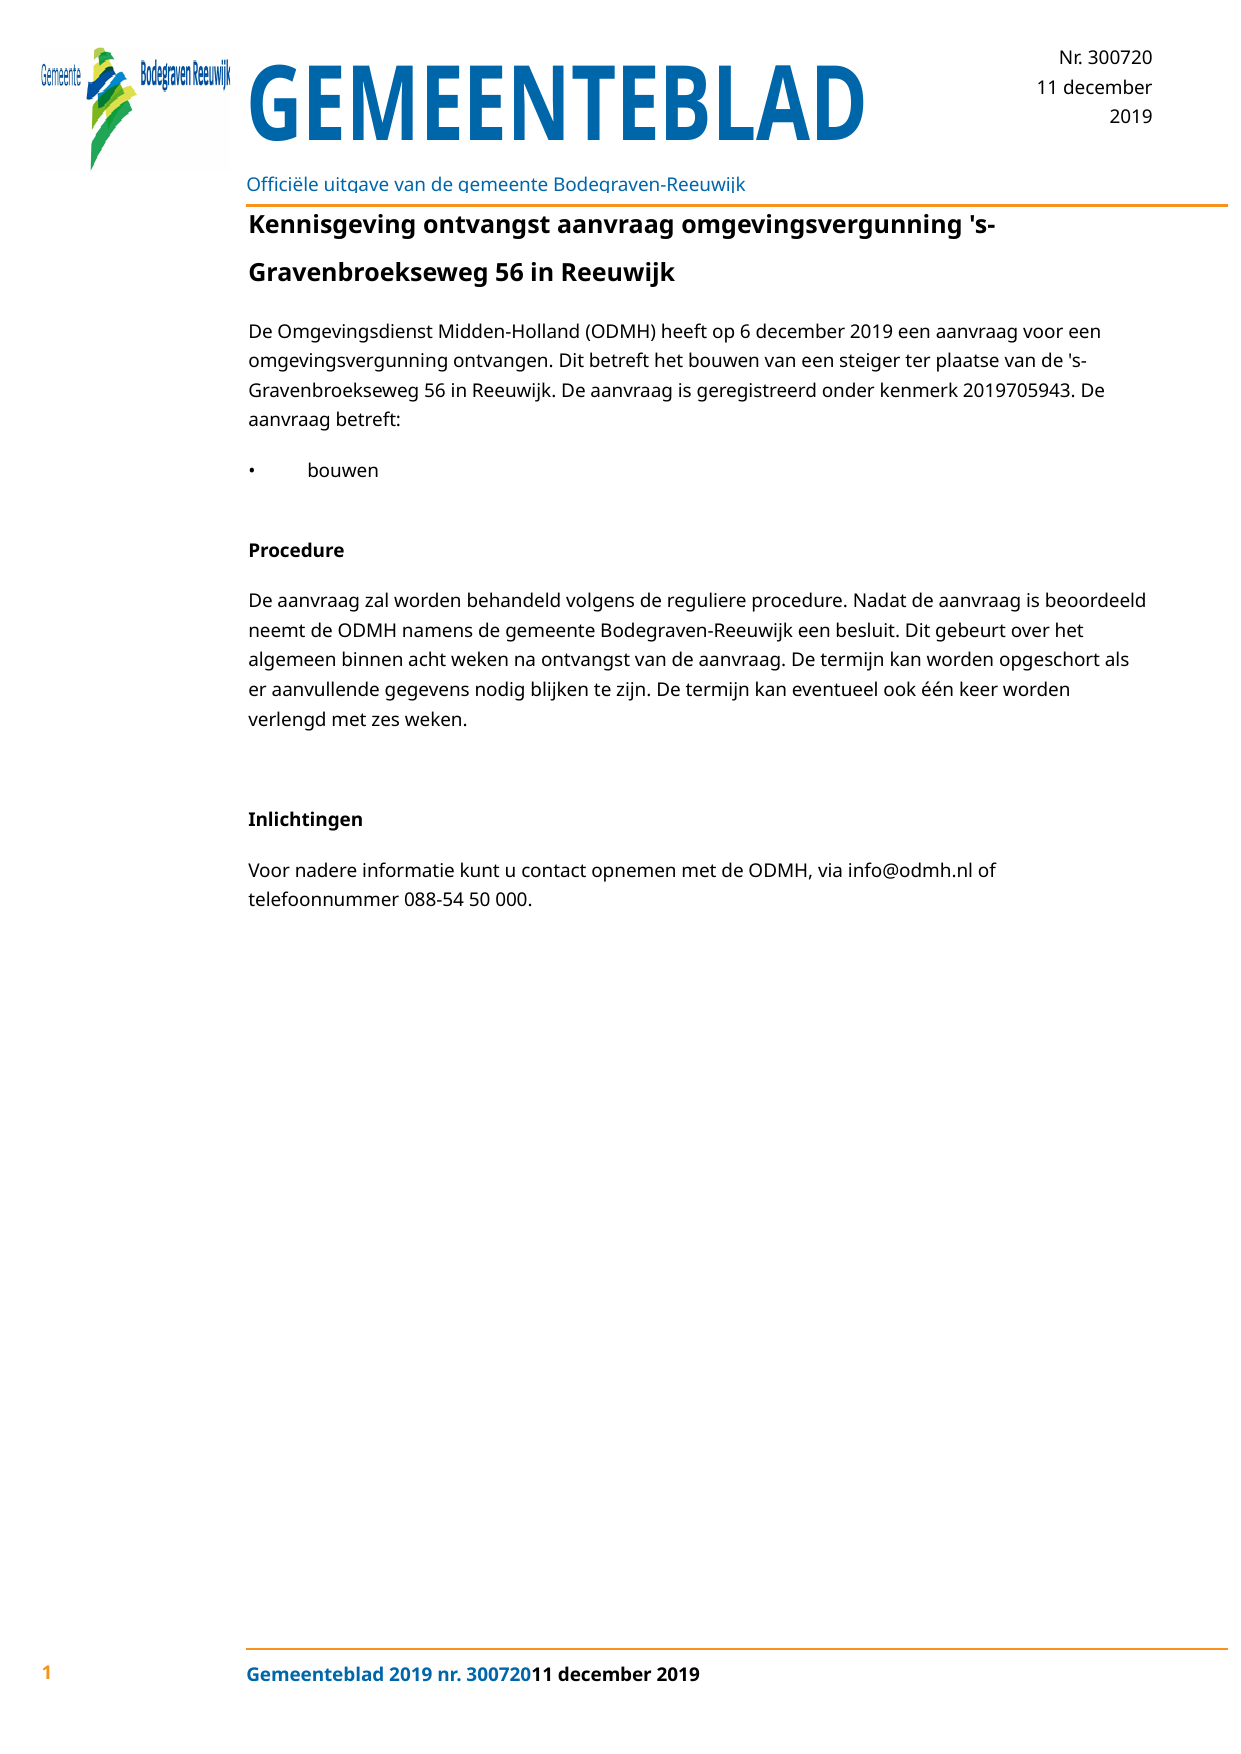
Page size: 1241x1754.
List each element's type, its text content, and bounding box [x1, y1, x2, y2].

text Kennisgeving ontvangst aanvraag omgevingsvergunning 's-Gravenbroekseweg 56 in Reeuwijk [248, 207, 1152, 288]
text De Omgevingsdienst Midden-Holland (ODMH) heeft op 6 december 2019 een aanvraag voor een omgevingsvergunning ontvangen. Dit betreft het bouwen van een steiger ter plaatse van de 's-Gravenbroekseweg 56 in Reeuwijk. De aanvraag is geregistreerd onder kenmerk 2019705943. De aanvraag betreft: [248, 318, 1152, 432]
text Inlichtingen [248, 807, 1152, 832]
text De aanvraag zal worden behandeld volgens de reguliere procedure. Nadat de aanvraag is beoordeeld neemt de ODMH namens de gemeente Bodegraven-Reeuwijk een besluit. Dit gebeurt over het algemeen binnen acht weken na ontvangst van de aanvraag. De termijn kan worden opgeschort als er aanvullende gegevens nodig blijken te zijn. De termijn kan eventueel ook één keer worden verlengd met zes weken. [248, 587, 1152, 732]
list bouwen [248, 457, 1152, 483]
text Voor nadere informatie kunt u contact opnemen met de ODMH, via info@odmh.nl of telefoonnummer 088-54 50 000. [248, 857, 1152, 912]
picture [41, 47, 231, 172]
text Procedure [248, 537, 1152, 563]
